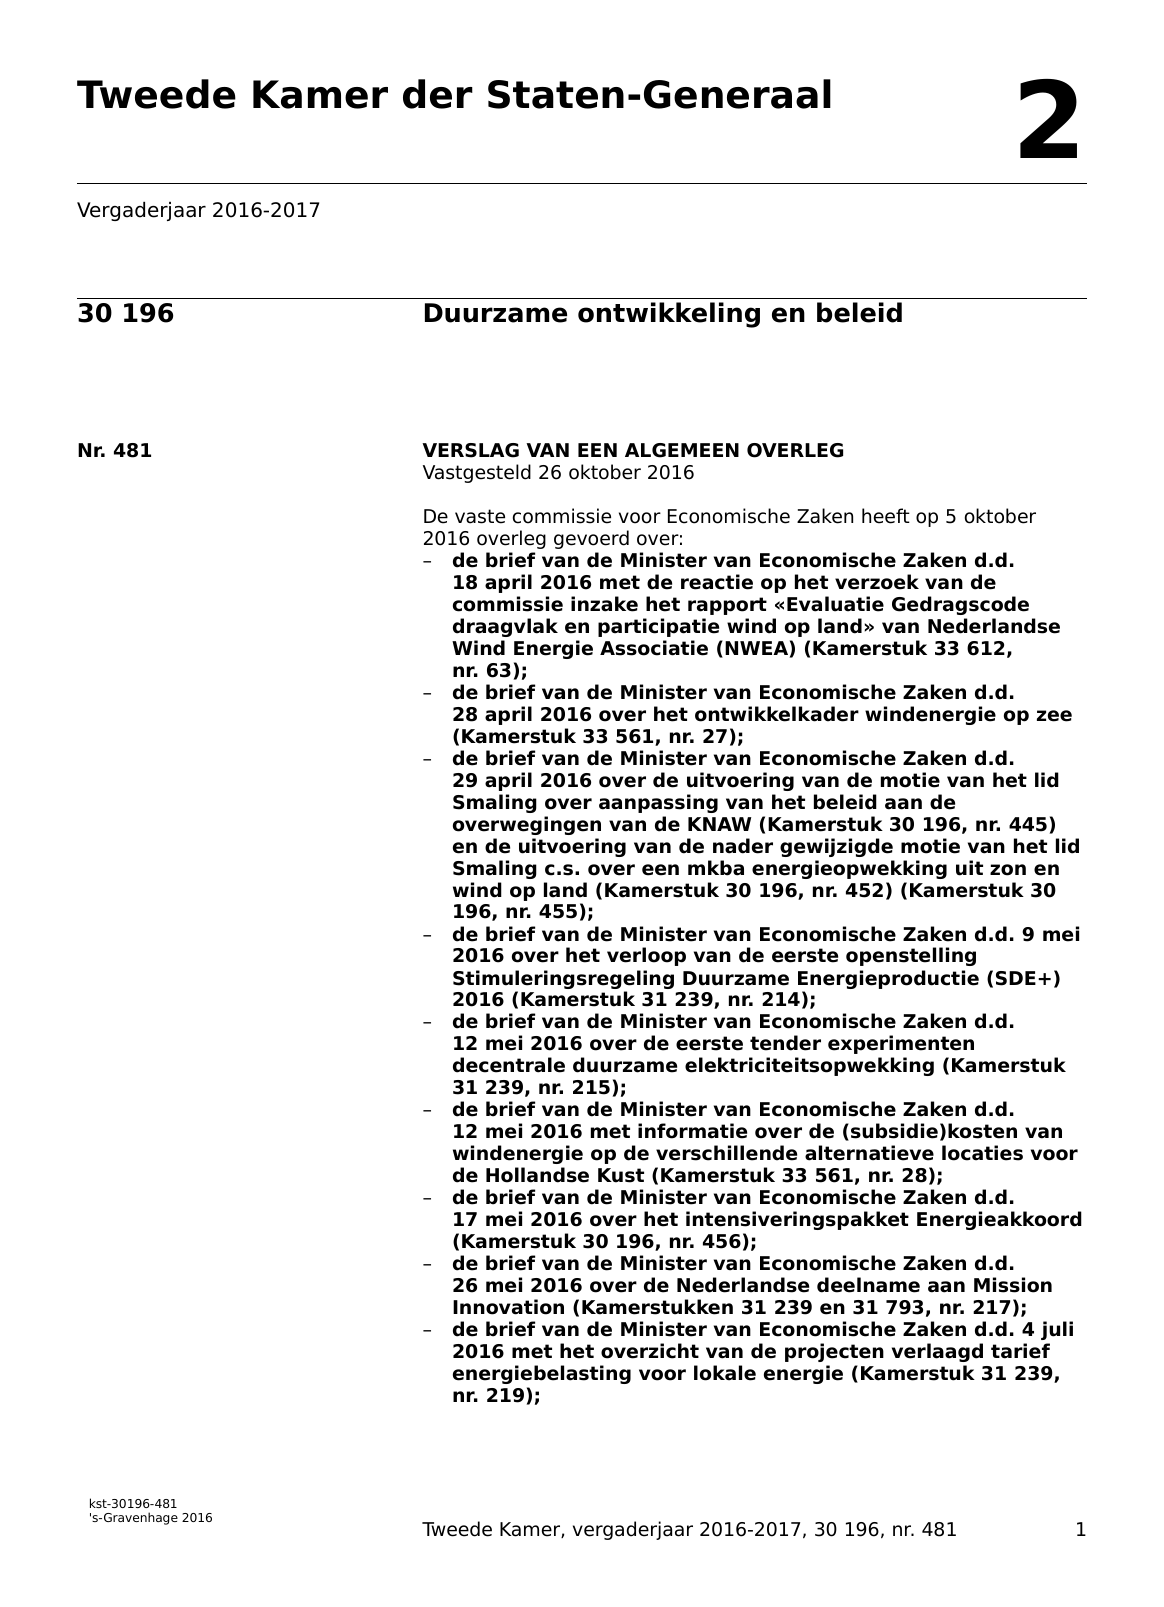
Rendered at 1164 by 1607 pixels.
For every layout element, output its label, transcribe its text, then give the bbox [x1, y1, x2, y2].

text – de brief van de Minister van Economische Zaken d.d. 29 april 2016 over de uitvoering van de motie van het lid Smaling over aanpassing van het beleid aan de overwegingen van de KNAW (Kamerstuk 30 196, nr. 445) en de uitvoering van de nader gewijzigde motie van het lid Smaling c.s. over een mkba energieopwekking uit zon en wind op land (Kamerstuk 30 196, nr. 452) (Kamerstuk 30 196, nr. 455); [422, 748, 1087, 923]
text – de brief van de Minister van Economische Zaken d.d. 12 mei 2016 met informatie over de (subsidie)kosten van windenergie op de verschillende alternatieve locaties voor de Hollandse Kust (Kamerstuk 33 561, nr. 28); [422, 1099, 1087, 1187]
table_header 2 [886, 59, 1087, 183]
text 's-Gravenhage 2016 [88, 1511, 323, 1525]
text – de brief van de Minister van Economische Zaken d.d. 26 mei 2016 over de Nederlandse deelname aan Mission Innovation (Kamerstukken 31 239 en 31 793, nr. 217); [422, 1253, 1087, 1319]
text – de brief van de Minister van Economische Zaken d.d. 18 april 2016 met de reactie op het verzoek van de commissie inzake het rapport «Evaluatie Gedragscode draagvlak en participatie wind op land» van Nederlandse Wind Energie Associatie (NWEA) (Kamerstuk 33 612, nr. 63); [422, 550, 1087, 682]
text De vaste commissie voor Economische Zaken heeft op 5 oktober 2016 overleg gevoerd over: [422, 506, 1087, 550]
table_header Tweede Kamer der Staten-Generaal [77, 59, 886, 183]
text Vastgesteld 26 oktober 2016 [422, 462, 1087, 484]
subtitle Nr. 481 VERSLAG VAN EEN ALGEMEEN OVERLEG [77, 440, 1087, 462]
text kst-30196-481 [88, 1497, 323, 1511]
text – de brief van de Minister van Economische Zaken d.d. 4 juli 2016 met het overzicht van de projecten verlaagd tarief energiebelasting voor lokale energie (Kamerstuk 31 239, nr. 219); [422, 1319, 1087, 1407]
text – de brief van de Minister van Economische Zaken d.d. 17 mei 2016 over het intensiveringspakket Energieakkoord (Kamerstuk 30 196, nr. 456); [422, 1187, 1087, 1253]
text – de brief van de Minister van Economische Zaken d.d. 9 mei 2016 over het verloop van de eerste openstelling Stimuleringsregeling Duurzame Energieproductie (SDE+) 2016 (Kamerstuk 31 239, nr. 214); [422, 923, 1087, 1011]
text – de brief van de Minister van Economische Zaken d.d. 12 mei 2016 over de eerste tender experimenten decentrale duurzame elektriciteitsopwekking (Kamerstuk 31 239, nr. 215); [422, 1011, 1087, 1099]
text – de brief van de Minister van Economische Zaken d.d. 28 april 2016 over het ontwikkelkader windenergie op zee (Kamerstuk 33 561, nr. 27); [422, 682, 1087, 748]
table_cell Vergaderjaar 2016-2017 [77, 184, 1087, 298]
subtitle 30 196 Duurzame ontwikkeling en beleid [77, 299, 1087, 329]
